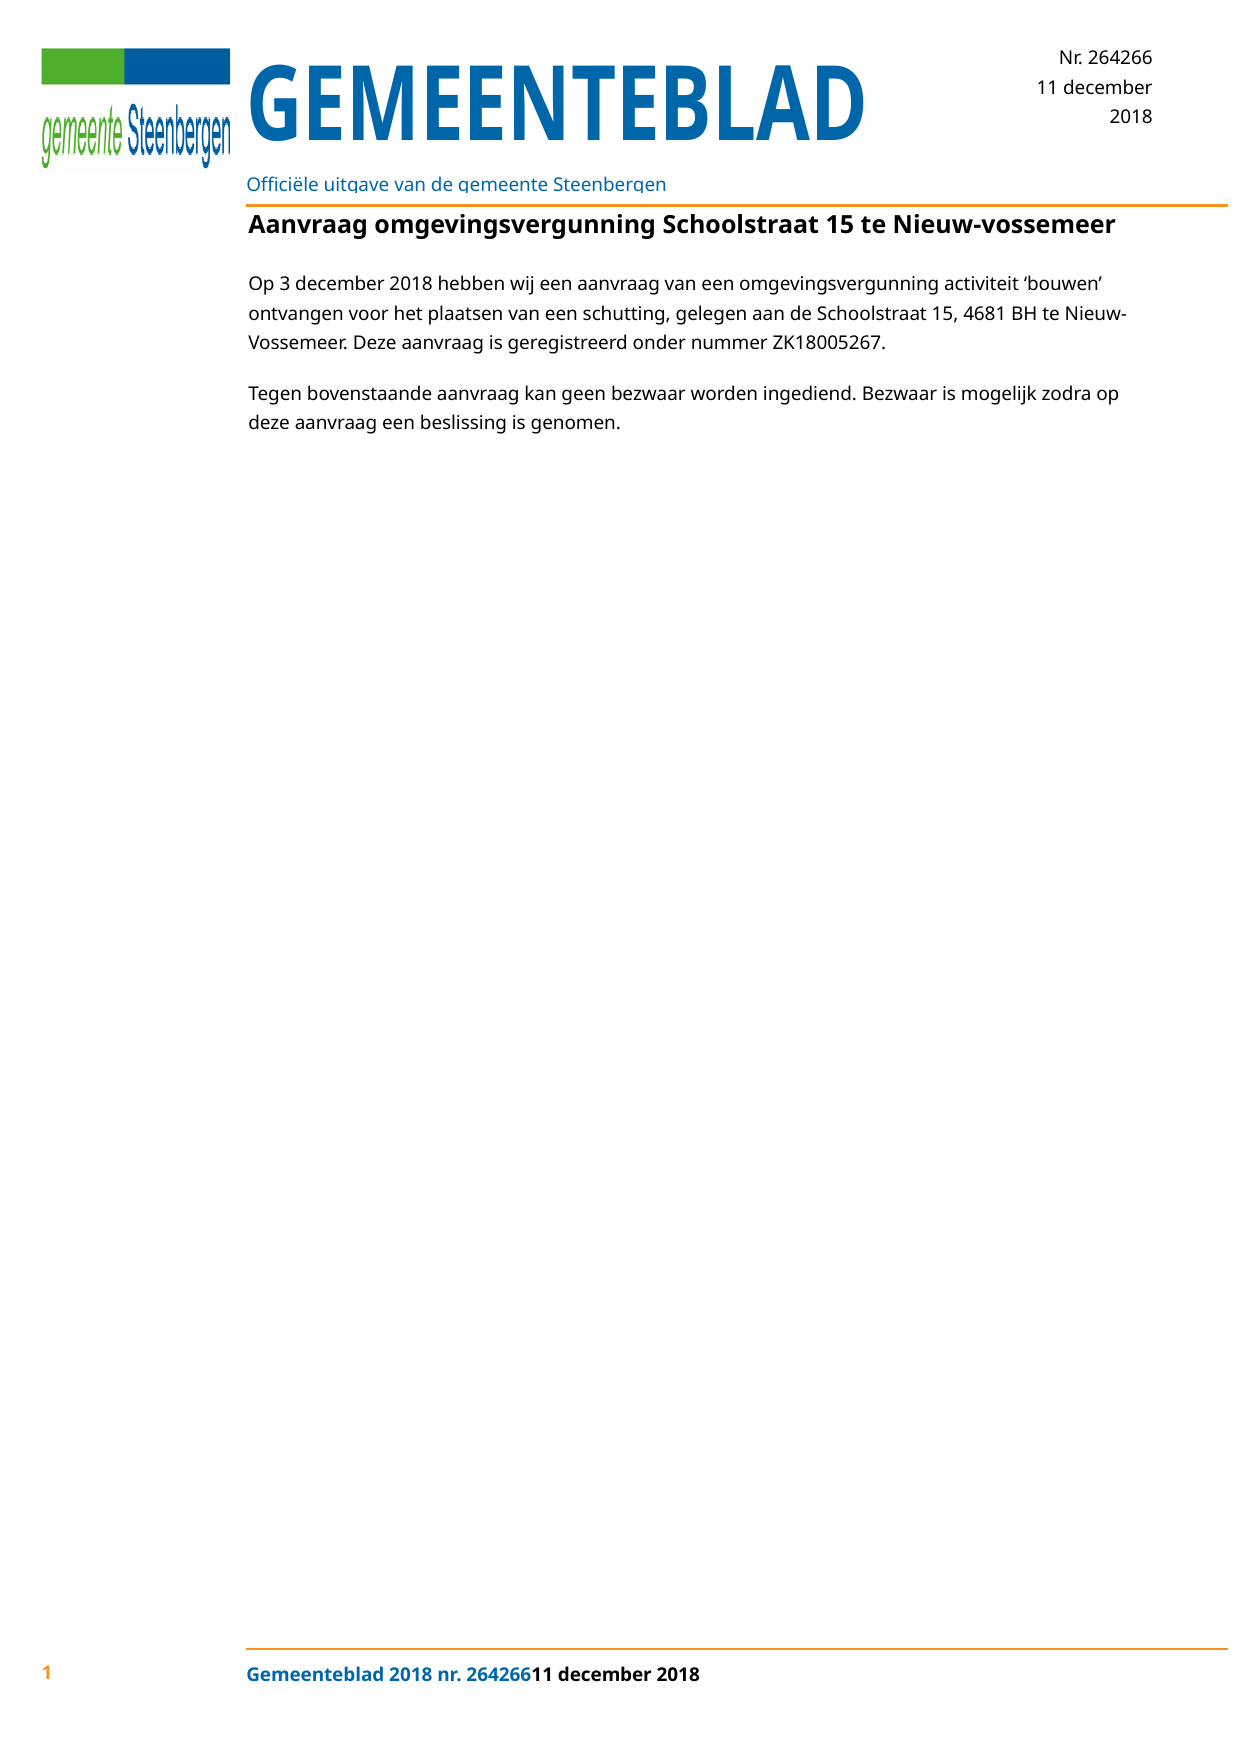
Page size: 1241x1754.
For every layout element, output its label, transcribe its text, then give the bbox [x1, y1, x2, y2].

text Op 3 december 2018 hebben wij een aanvraag van een omgevingsvergunning activiteit ‘bouwen’ ontvangen voor het plaatsen van een schutting, gelegen aan de Schoolstraat 15, 4681 BH te Nieuw-Vossemeer. Deze aanvraag is geregistreerd onder nummer ZK18005267. [248, 270, 1152, 355]
picture [41, 47, 231, 172]
text Aanvraag omgevingsvergunning Schoolstraat 15 te Nieuw-vossemeer [248, 207, 1152, 241]
text Tegen bovenstaande aanvraag kan geen bezwaar worden ingediend. Bezwaar is mogelijk zodra op deze aanvraag een beslissing is genomen. [248, 380, 1152, 435]
